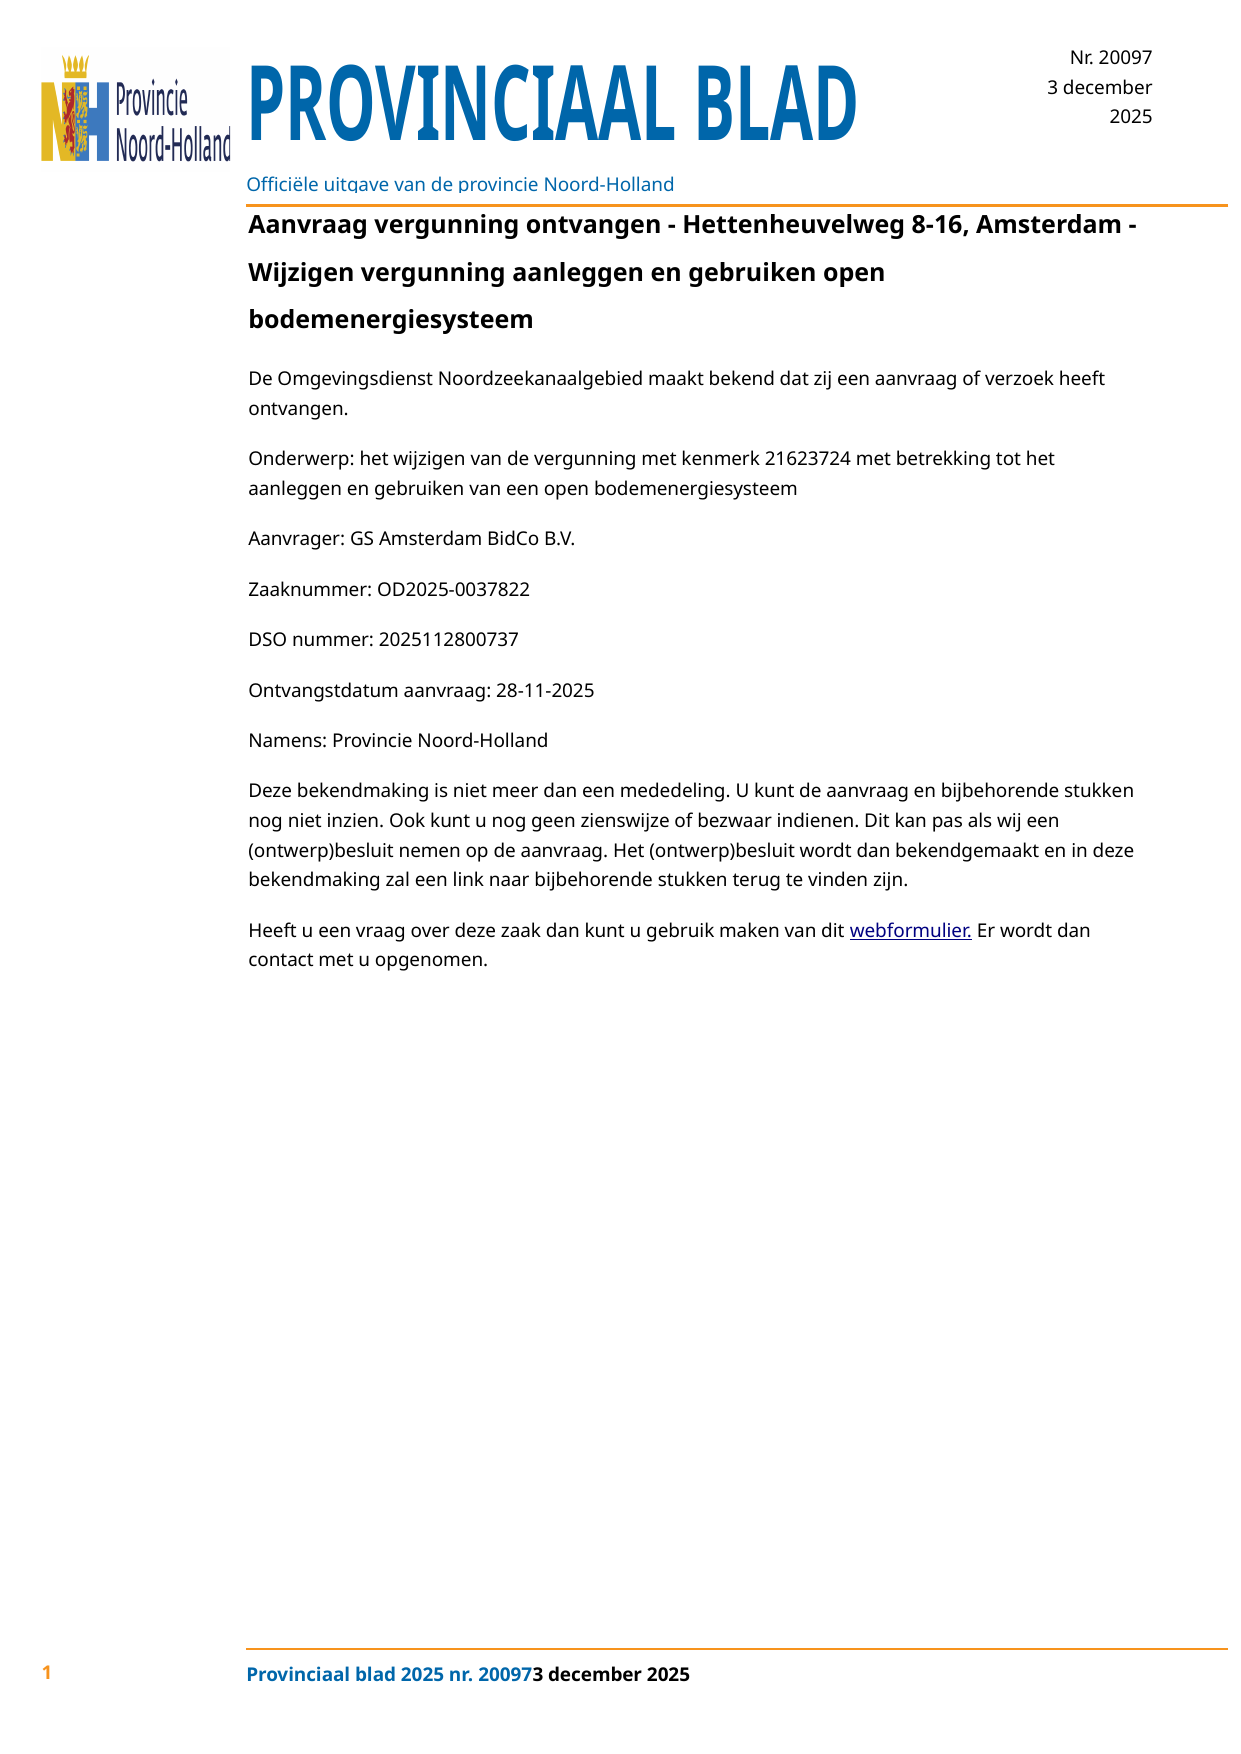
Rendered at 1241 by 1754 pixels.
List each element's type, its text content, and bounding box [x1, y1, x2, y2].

text Aanvrager: GS Amsterdam BidCo B.V. [248, 526, 1152, 551]
text Onderwerp: het wijzigen van de vergunning met kenmerk 21623724 met betrekking tot het aanleggen en gebruiken van een open bodemenergiesysteem [248, 446, 1152, 501]
text DSO nummer: 2025112800737 [248, 626, 1152, 652]
text Deze bekendmaking is niet meer dan een mededeling. U kunt de aanvraag en bijbehorende stukken nog niet inzien. Ook kunt u nog geen zienswijze of bezwaar indienen. Dit kan pas als wij een (ontwerp)besluit nemen op de aanvraag. Het (ontwerp)besluit wordt dan bekendgemaakt en in deze bekendmaking zal een link naar bijbehorende stukken terug te vinden zijn. [248, 778, 1152, 892]
text De Omgevingsdienst Noordzeekanaalgebied maakt bekend dat zij een aanvraag of verzoek heeft ontvangen. [248, 366, 1152, 421]
text Namens: Provincie Noord-Holland [248, 727, 1152, 753]
picture [41, 47, 231, 172]
text Ontvangstdatum aanvraag: 28-11-2025 [248, 677, 1152, 702]
text Aanvraag vergunning ontvangen - Hettenheuvelweg 8-16, Amsterdam - Wijzigen vergunning aanleggen en gebruiken open bodemenergiesysteem [248, 207, 1152, 336]
text Heeft u een vraag over deze zaak dan kunt u gebruik maken van dit webformulier. Er wordt dan contact met u opgenomen. [248, 917, 1152, 972]
text Zaaknummer: OD2025-0037822 [248, 576, 1152, 602]
